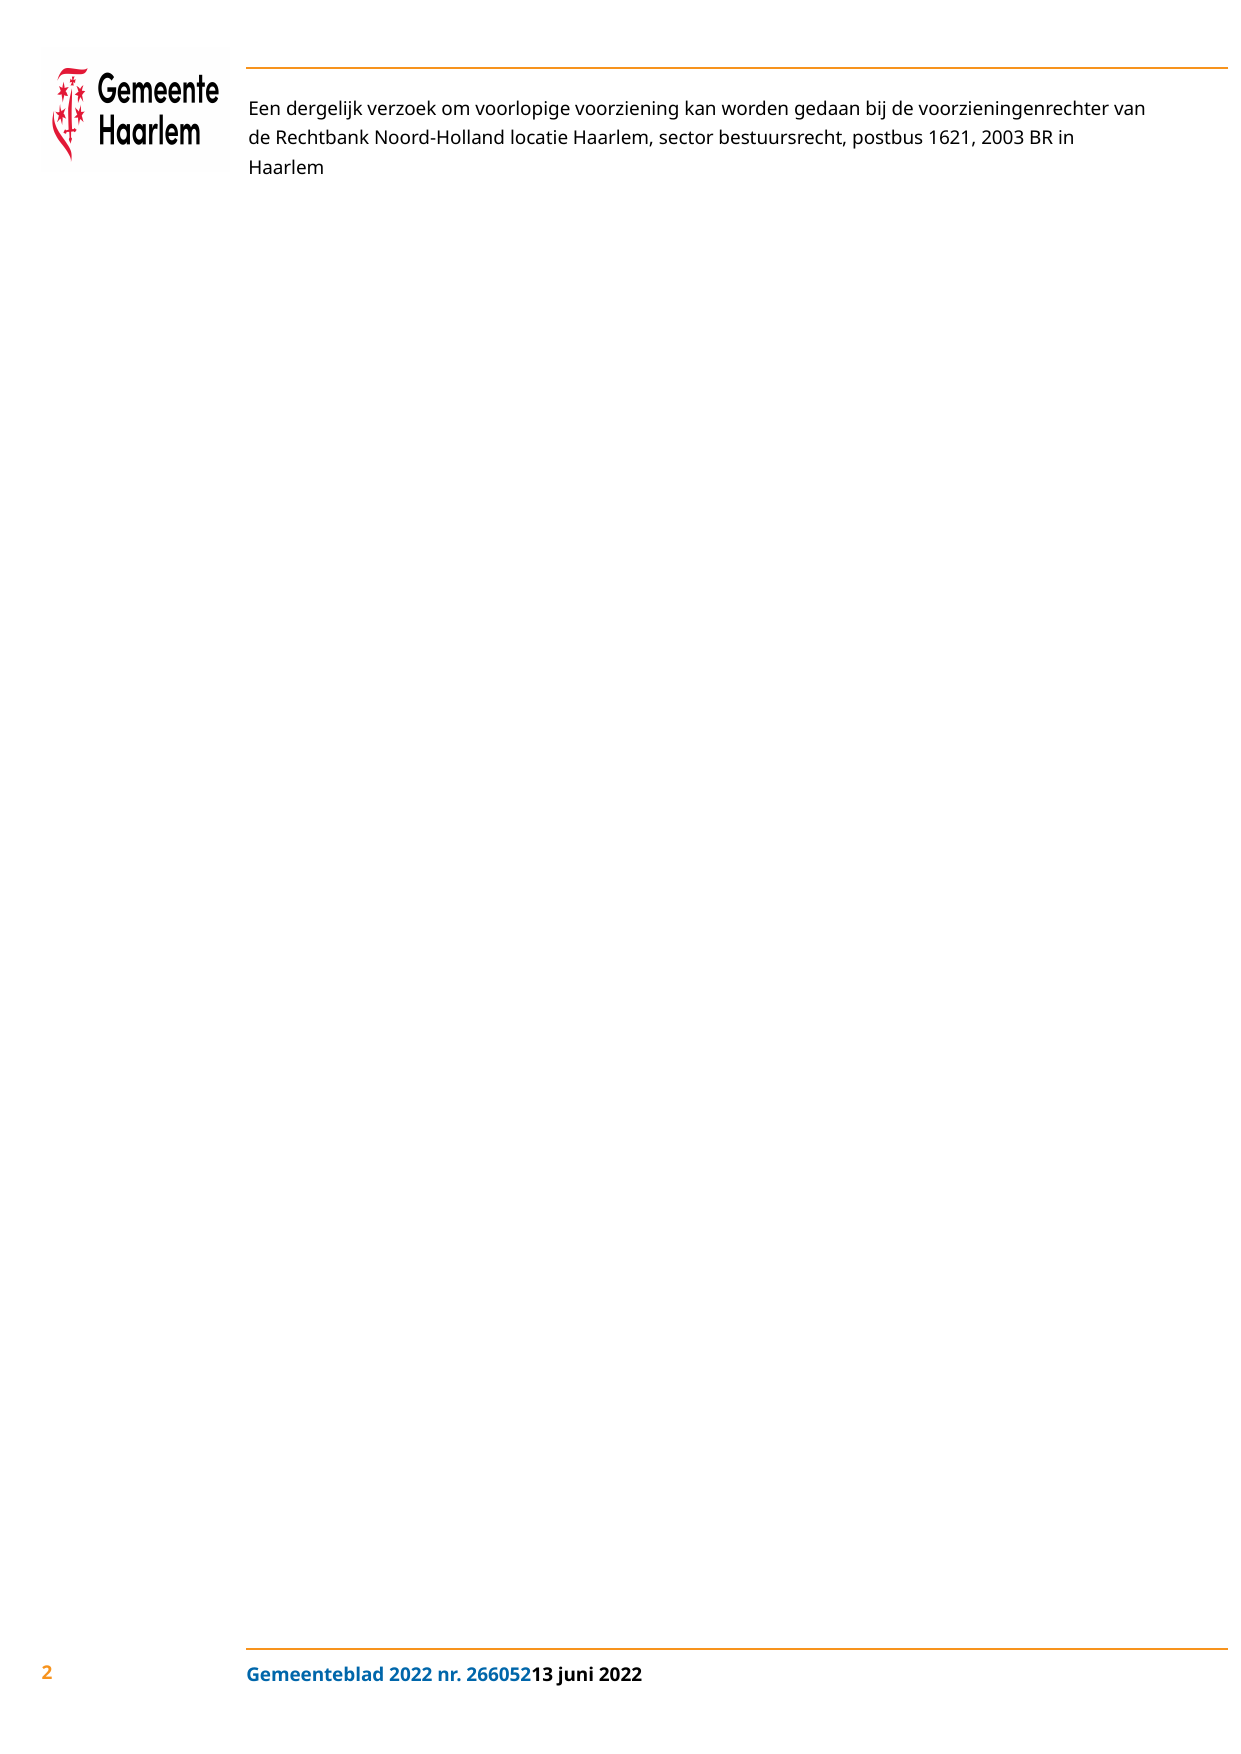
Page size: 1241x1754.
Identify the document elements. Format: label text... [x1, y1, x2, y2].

text Een dergelijk verzoek om voorlopige voorziening kan worden gedaan bij de voorzieningenrechter van de Rechtbank Noord-Holland locatie Haarlem, sector bestuursrecht, postbus 1621, 2003 BR in Haarlem [248, 95, 1152, 180]
picture [41, 47, 231, 172]
